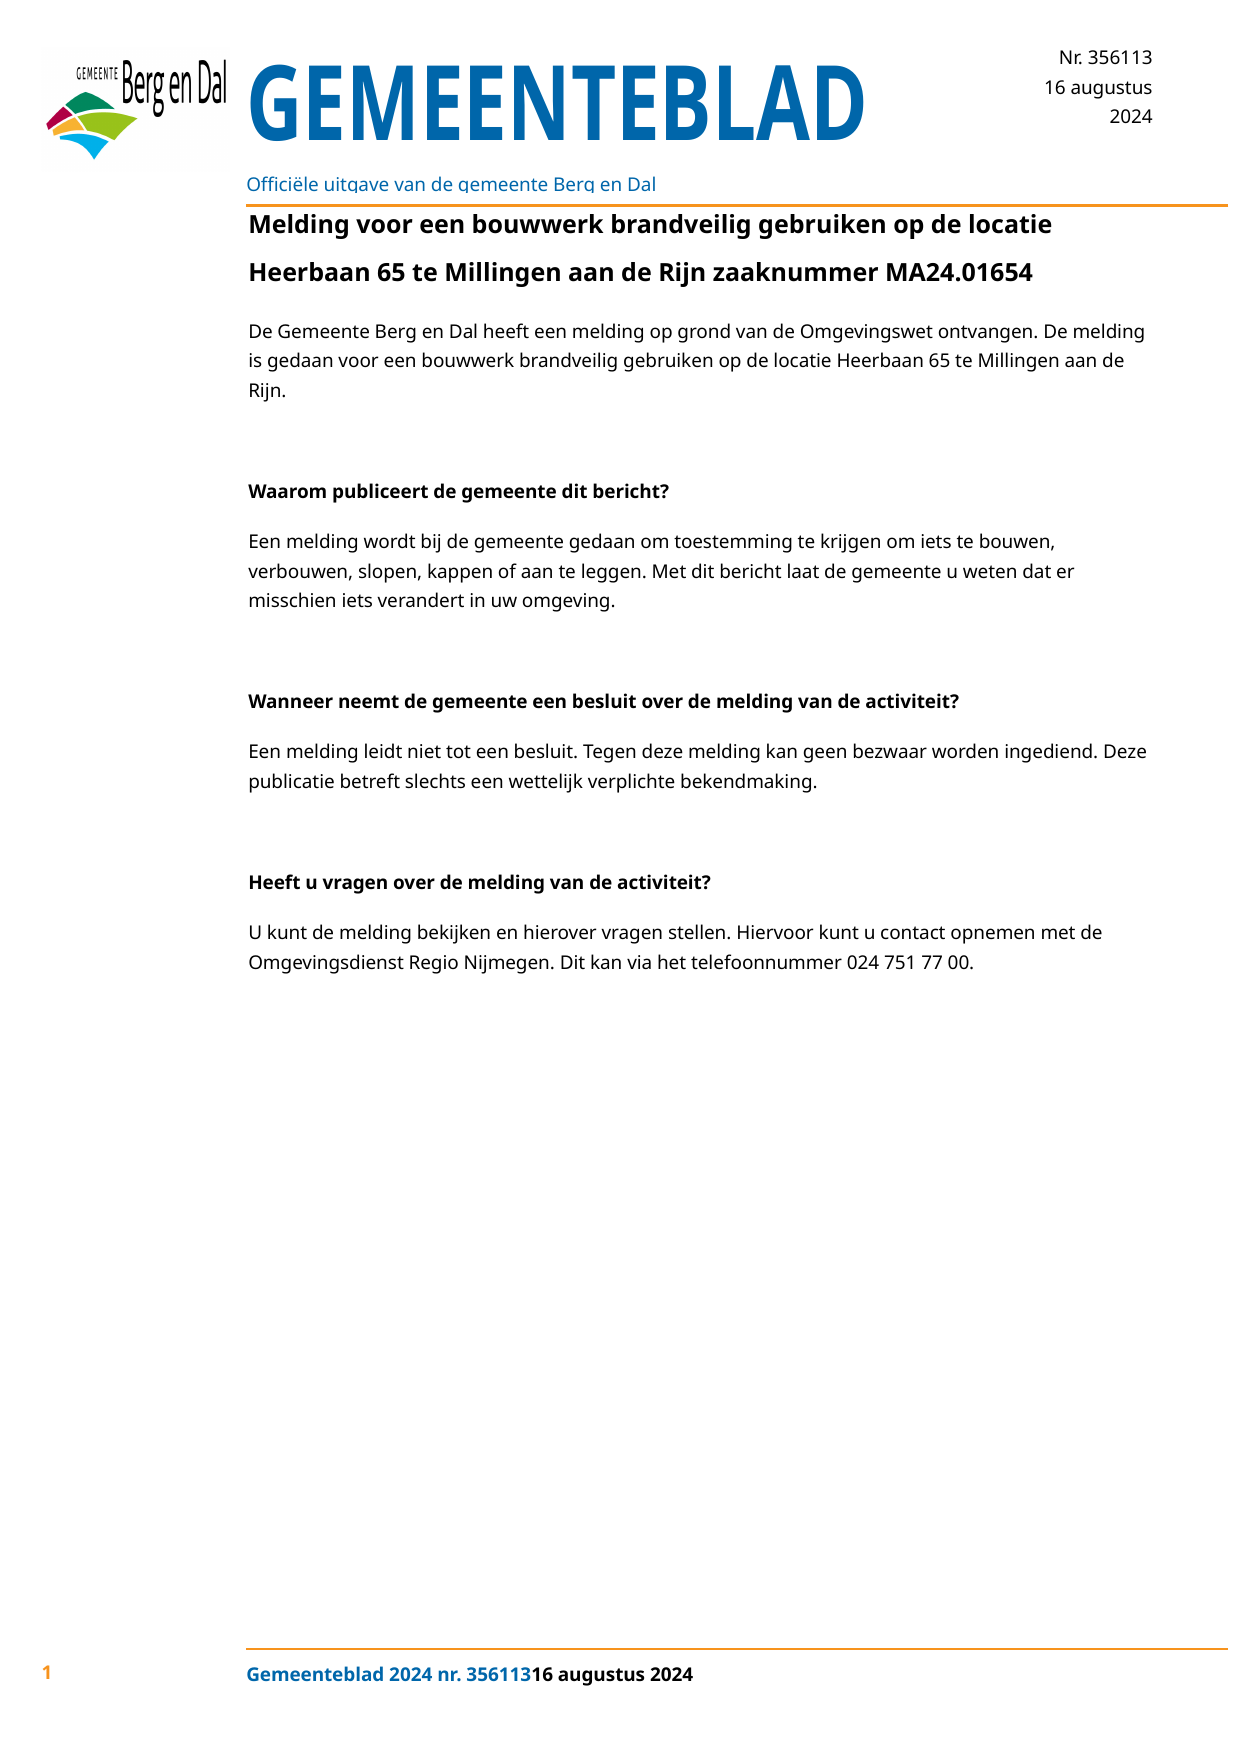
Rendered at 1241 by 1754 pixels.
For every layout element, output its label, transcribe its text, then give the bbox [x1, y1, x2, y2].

text Een melding wordt bij de gemeente gedaan om toestemming te krijgen om iets te bouwen, verbouwen, slopen, kappen of aan te leggen. Met dit bericht laat de gemeente u weten dat er misschien iets verandert in uw omgeving. [248, 528, 1152, 613]
picture [41, 47, 231, 172]
text Heeft u vragen over de melding van de activiteit? [248, 869, 1152, 895]
text De Gemeente Berg en Dal heeft een melding op grond van de Omgevingswet ontvangen. De melding is gedaan voor een bouwwerk brandveilig gebruiken op de locatie Heerbaan 65 te Millingen aan de Rijn. [248, 318, 1152, 403]
text Waarom publiceert de gemeente dit bericht? [248, 478, 1152, 504]
text Wanneer neemt de gemeente een besluit over de melding van de activiteit? [248, 688, 1152, 714]
text Een melding leidt niet tot een besluit. Tegen deze melding kan geen bezwaar worden ingediend. Deze publicatie betreft slechts een wettelijk verplichte bekendmaking. [248, 739, 1152, 794]
text Melding voor een bouwwerk brandveilig gebruiken op de locatie Heerbaan 65 te Millingen aan de Rijn zaaknummer MA24.01654 [248, 207, 1152, 288]
text U kunt de melding bekijken en hierover vragen stellen. Hiervoor kunt u contact opnemen met de Omgevingsdienst Regio Nijmegen. Dit kan via het telefoonnummer 024 751 77 00. [248, 919, 1152, 975]
